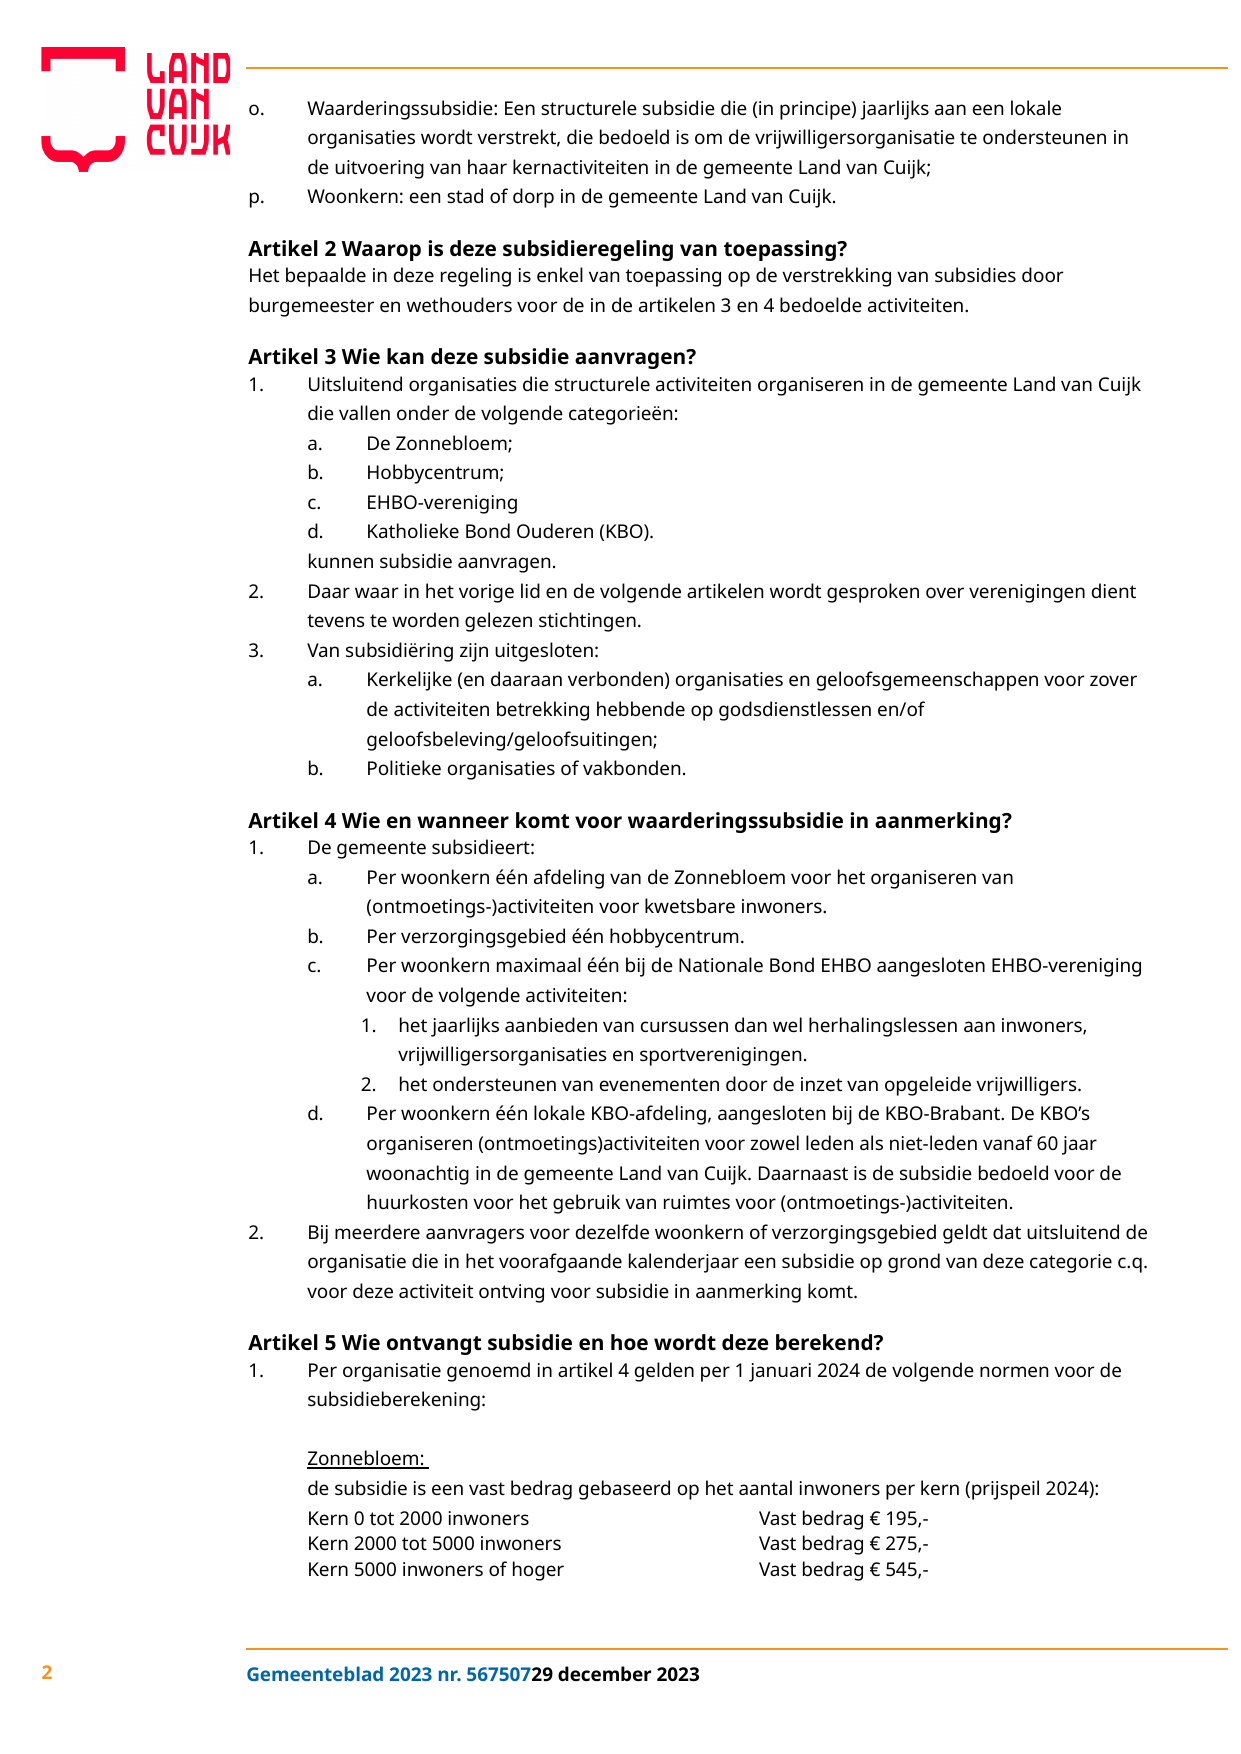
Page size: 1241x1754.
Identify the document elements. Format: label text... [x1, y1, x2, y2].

text Het bepaalde in deze regeling is enkel van toepassing op de verstrekking van subsidies door burgemeester en wethouders voor de in de artikelen 3 en 4 bedoelde activiteiten. [248, 262, 1152, 318]
text Artikel 5 Wie ontvangt subsidie en hoe wordt deze berekend? [248, 1328, 1152, 1357]
list Per woonkern maximaal één bij de Nationale Bond EHBO aangesloten EHBO-vereniging voor de volgende activiteiten: [307, 953, 1152, 1008]
list Woonkern: een stad of dorp in de gemeente Land van Cuijk. [248, 183, 1152, 209]
list De Zonnebloem; [307, 430, 1152, 456]
text Artikel 3 Wie kan deze subsidie aanvragen? [248, 342, 1152, 371]
list Hobbycentrum; [307, 459, 1152, 485]
list Zonnebloem: [248, 1446, 1152, 1471]
text Artikel 2 Waarop is deze subsidieregeling van toepassing? [248, 234, 1152, 262]
list EHBO-vereniging [307, 489, 1152, 515]
list Per woonkern één afdeling van de Zonnebloem voor het organiseren van (ontmoetings-)activiteiten voor kwetsbare inwoners. [307, 864, 1152, 919]
list Uitsluitend organisaties die structurele activiteiten organiseren in de gemeente Land van Cuijk die vallen onder de volgende categorieën: [248, 371, 1152, 426]
table_cell Kern 2000 tot 5000 inwoners [307, 1531, 759, 1556]
list Per verzorgingsgebied één hobbycentrum. [307, 923, 1152, 949]
list de subsidie is een vast bedrag gebaseerd op het aantal inwoners per kern (prijspeil 2024): [248, 1475, 1152, 1501]
list het jaarlijks aanbieden van cursussen dan wel herhalingslessen aan inwoners, vrijwilligersorganisaties en sportverenigingen. [361, 1012, 1152, 1067]
picture [41, 47, 231, 172]
list kunnen subsidie aanvragen. [248, 548, 1152, 574]
list het ondersteunen van evenementen door de inzet van opgeleide vrijwilligers. [361, 1071, 1152, 1097]
list De gemeente subsidieert: [248, 834, 1152, 860]
list Daar waar in het vorige lid en de volgende artikelen wordt gesproken over verenigingen dient tevens te worden gelezen stichtingen. [248, 578, 1152, 633]
table_header Vast bedrag € 195,- [759, 1505, 1211, 1531]
list Waarderingssubsidie: Een structurele subsidie die (in principe) jaarlijks aan een lokale organisaties wordt verstrekt, die bedoeld is om de vrijwilligersorganisatie te ondersteunen in de uitvoering van haar kernactiviteiten in de gemeente Land van Cuijk; [248, 95, 1152, 180]
list Bij meerdere aanvragers voor dezelfde woonkern of verzorgingsgebied geldt dat uitsluitend de organisatie die in het voorafgaande kalenderjaar een subsidie op grond van deze categorie c.q. voor deze activiteit ontving voor subsidie in aanmerking komt. [248, 1219, 1152, 1304]
table_cell Vast bedrag € 545,- [759, 1556, 1211, 1582]
list Van subsidiëring zijn uitgesloten: [248, 637, 1152, 663]
table_header Kern 0 tot 2000 inwoners [307, 1505, 759, 1531]
list Katholieke Bond Ouderen (KBO). [307, 519, 1152, 544]
table_cell Vast bedrag € 275,- [759, 1531, 1211, 1556]
list Per organisatie genoemd in artikel 4 gelden per 1 januari 2024 de volgende normen voor de subsidieberekening: [248, 1357, 1152, 1412]
table_cell Kern 5000 inwoners of hoger [307, 1556, 759, 1582]
list Per woonkern één lokale KBO-afdeling, aangesloten bij de KBO-Brabant. De KBO’s organiseren (ontmoetings)activiteiten voor zowel leden als niet-leden vanaf 60 jaar woonachtig in de gemeente Land van Cuijk. Daarnaast is de subsidie bedoeld voor de huurkosten voor het gebruik van ruimtes voor (ontmoetings-)activiteiten. [307, 1101, 1152, 1215]
list Kerkelijke (en daaraan verbonden) organisaties en geloofsgemeenschappen voor zover de activiteiten betrekking hebbende op godsdienstlessen en/of geloofsbeleving/geloofsuitingen; [307, 667, 1152, 752]
list Politieke organisaties of vakbonden. [307, 755, 1152, 781]
text Artikel 4 Wie en wanneer komt voor waarderingssubsidie in aanmerking? [248, 806, 1152, 834]
